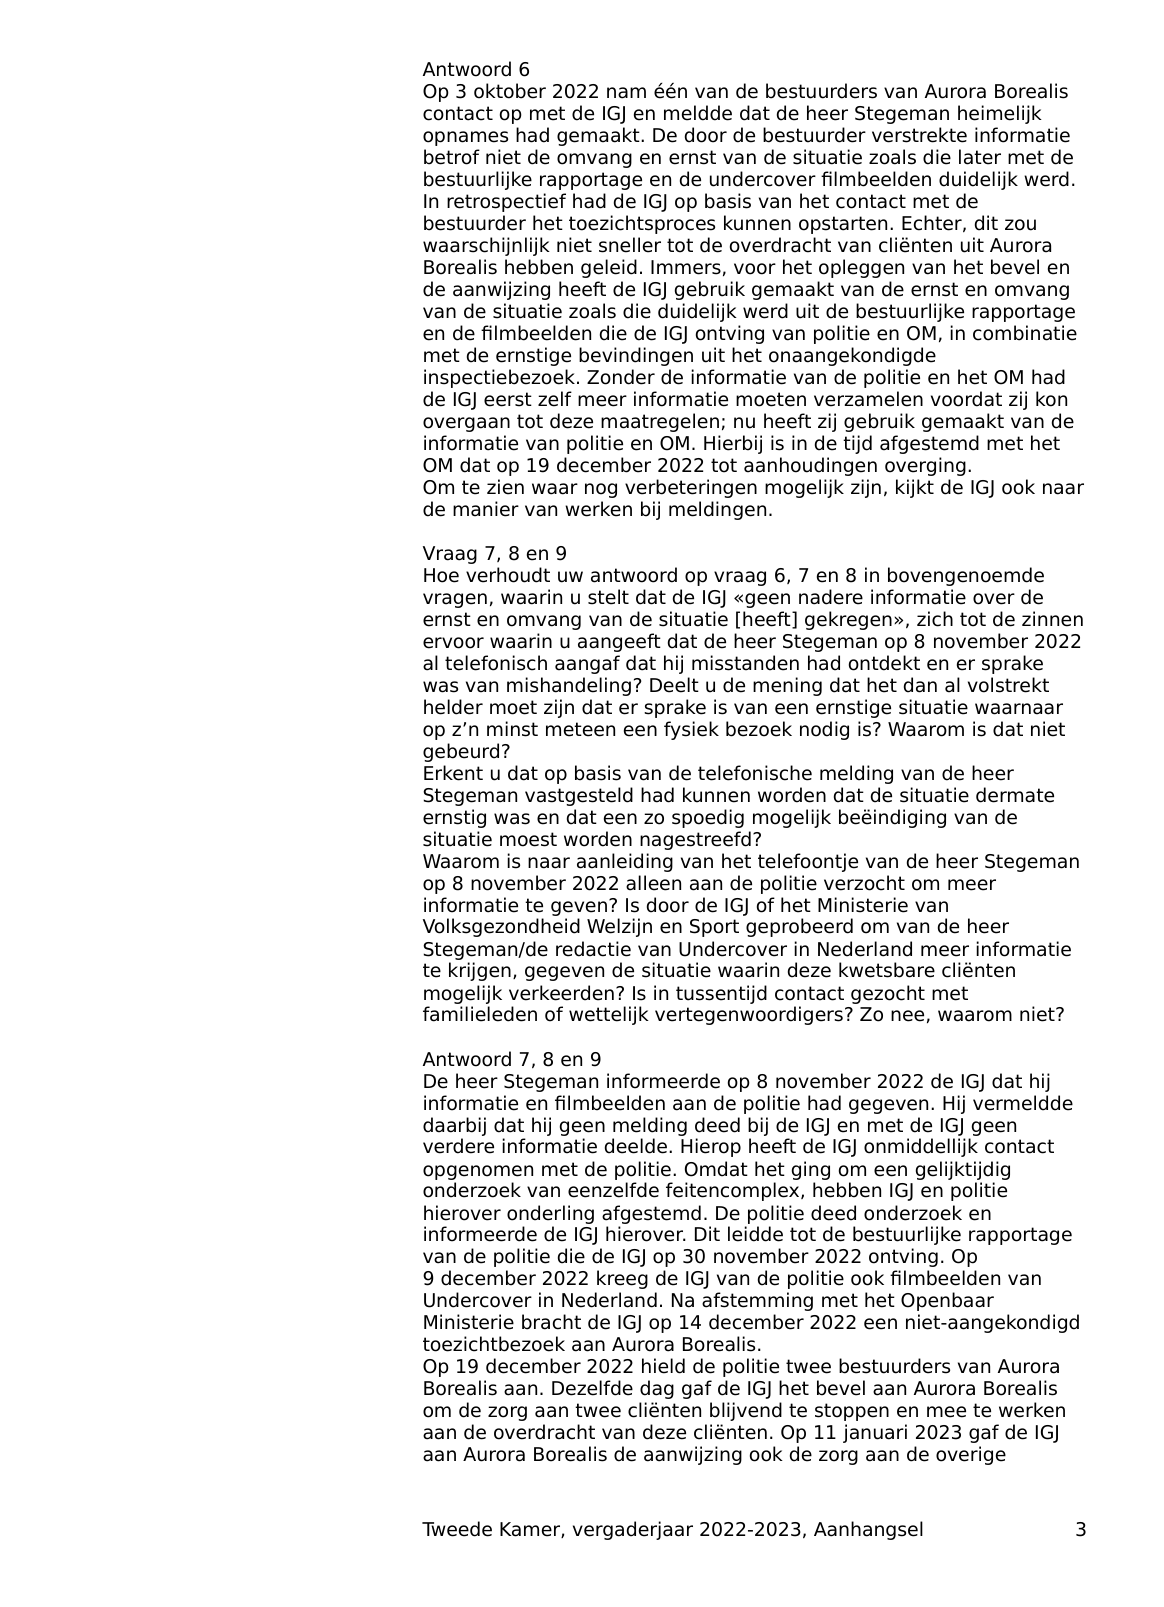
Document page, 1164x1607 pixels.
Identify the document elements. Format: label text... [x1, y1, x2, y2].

text Op 19 december 2022 hield de politie twee bestuurders van Aurora Borealis aan. Dezelfde dag gaf de IGJ het bevel aan Aurora Borealis om de zorg aan twee cliënten blijvend te stoppen en mee te werken aan de overdracht van deze cliënten. Op 11 januari 2023 gaf de IGJ aan Aurora Borealis de aanwijzing ook de zorg aan de overige [422, 1356, 1087, 1466]
text Hoe verhoudt uw antwoord op vraag 6, 7 en 8 in bovengenoemde vragen, waarin u stelt dat de IGJ «geen nadere informatie over de ernst en omvang van de situatie [heeft] gekregen», zich tot de zinnen ervoor waarin u aangeeft dat de heer Stegeman op 8 november 2022 al telefonisch aangaf dat hij misstanden had ontdekt en er sprake was van mishandeling? Deelt u de mening dat het dan al volstrekt helder moet zijn dat er sprake is van een ernstige situatie waarnaar op z’n minst meteen een fysiek bezoek nodig is? Waarom is dat niet gebeurd? [422, 565, 1087, 763]
text Antwoord 7, 8 en 9 [422, 1048, 1087, 1071]
text De heer Stegeman informeerde op 8 november 2022 de IGJ dat hij informatie en filmbeelden aan de politie had gegeven. Hij vermeldde daarbij dat hij geen melding deed bij de IGJ en met de IGJ geen verdere informatie deelde. Hierop heeft de IGJ onmiddellijk contact opgenomen met de politie. Omdat het ging om een gelijktijdig onderzoek van eenzelfde feitencomplex, hebben IGJ en politie hierover onderling afgestemd. De politie deed onderzoek en informeerde de IGJ hierover. Dit leidde tot de bestuurlijke rapportage van de politie die de IGJ op 30 november 2022 ontving. Op 9 december 2022 kreeg de IGJ van de politie ook filmbeelden van Undercover in Nederland. Na afstemming met het Openbaar Ministerie bracht de IGJ op 14 december 2022 een niet-aangekondigd toezichtbezoek aan Aurora Borealis. [422, 1071, 1087, 1356]
text Op 3 oktober 2022 nam één van de bestuurders van Aurora Borealis contact op met de IGJ en meldde dat de heer Stegeman heimelijk opnames had gemaakt. De door de bestuurder verstrekte informatie betrof niet de omvang en ernst van de situatie zoals die later met de bestuurlijke rapportage en de undercover filmbeelden duidelijk werd. In retrospectief had de IGJ op basis van het contact met de bestuurder het toezichtsproces kunnen opstarten. Echter, dit zou waarschijnlijk niet sneller tot de overdracht van cliënten uit Aurora Borealis hebben geleid. Immers, voor het opleggen van het bevel en de aanwijzing heeft de IGJ gebruik gemaakt van de ernst en omvang van de situatie zoals die duidelijk werd uit de bestuurlijke rapportage en de filmbeelden die de IGJ ontving van politie en OM, in combinatie met de ernstige bevindingen uit het onaangekondigde inspectiebezoek. Zonder de informatie van de politie en het OM had de IGJ eerst zelf meer informatie moeten verzamelen voordat zij kon overgaan tot deze maatregelen; nu heeft zij gebruik gemaakt van de informatie van politie en OM. Hierbij is in de tijd afgestemd met het OM dat op 19 december 2022 tot aanhoudingen overging. [422, 81, 1087, 477]
text Erkent u dat op basis van de telefonische melding van de heer Stegeman vastgesteld had kunnen worden dat de situatie dermate ernstig was en dat een zo spoedig mogelijk beëindiging van de situatie moest worden nagestreefd? [422, 763, 1087, 851]
text Antwoord 6 [422, 59, 1087, 81]
text Om te zien waar nog verbeteringen mogelijk zijn, kijkt de IGJ ook naar de manier van werken bij meldingen. [422, 477, 1087, 521]
text Waarom is naar aanleiding van het telefoontje van de heer Stegeman op 8 november 2022 alleen aan de politie verzocht om meer informatie te geven? Is door de IGJ of het Ministerie van Volksgezondheid Welzijn en Sport geprobeerd om van de heer Stegeman/de redactie van Undercover in Nederland meer informatie te krijgen, gegeven de situatie waarin deze kwetsbare cliënten mogelijk verkeerden? Is in tussentijd contact gezocht met familieleden of wettelijk vertegenwoordigers? Zo nee, waarom niet? [422, 851, 1087, 1026]
text Vraag 7, 8 en 9 [422, 543, 1087, 565]
